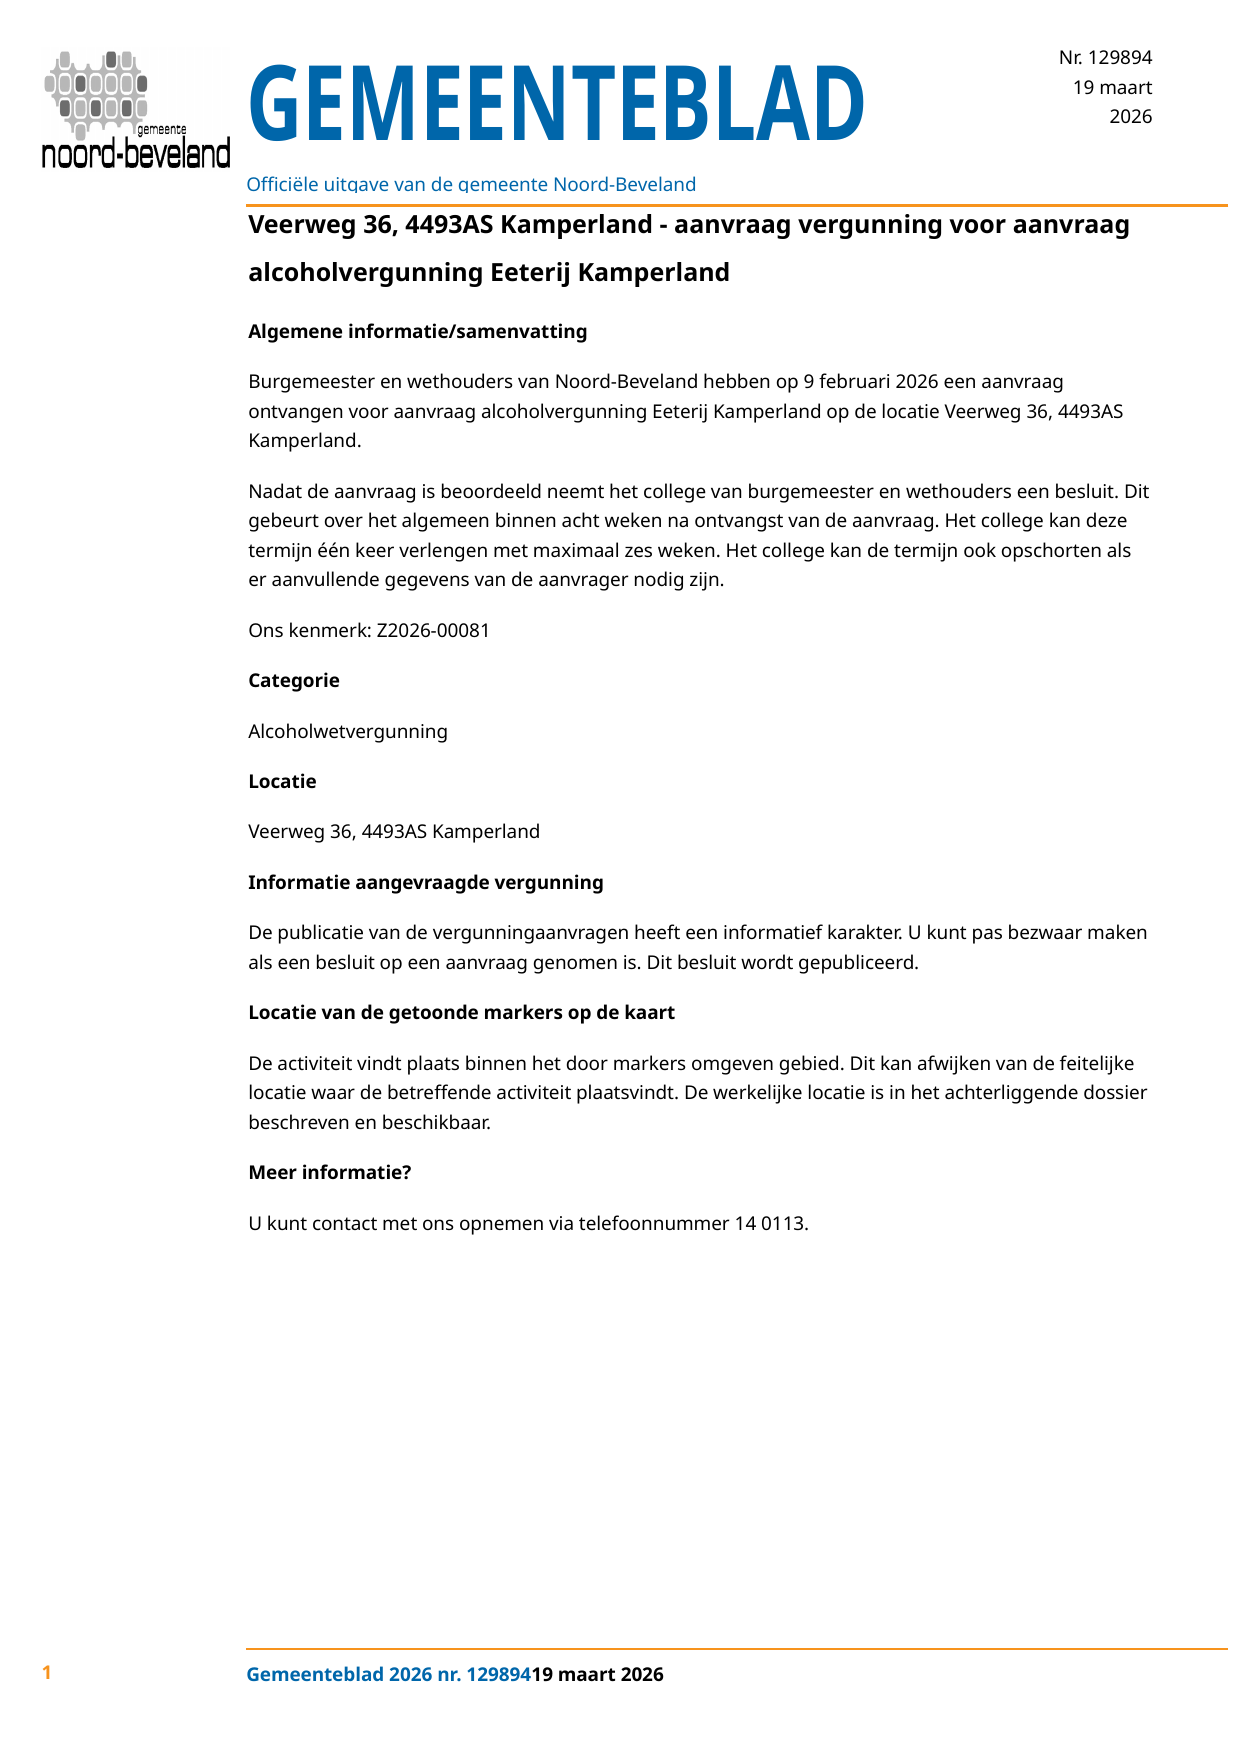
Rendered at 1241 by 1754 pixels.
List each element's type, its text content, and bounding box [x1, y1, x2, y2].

text Veerweg 36, 4493AS Kamperland - aanvraag vergunning voor aanvraag alcoholvergunning Eeterij Kamperland [248, 207, 1152, 288]
text Locatie van de getoonde markers op de kaart [248, 999, 1152, 1025]
text Nadat de aanvraag is beoordeeld neemt het college van burgemeester en wethouders een besluit. Dit gebeurt over het algemeen binnen acht weken na ontvangst van de aanvraag. Het college kan deze termijn één keer verlengen met maximaal zes weken. Het college kan de termijn ook opschorten als er aanvullende gegevens van de aanvrager nodig zijn. [248, 478, 1152, 592]
text U kunt contact met ons opnemen via telefoonnummer 14 0113. [248, 1210, 1152, 1236]
text De publicatie van de vergunningaanvragen heeft een informatief karakter. U kunt pas bezwaar maken als een besluit op een aanvraag genomen is. Dit besluit wordt gepubliceerd. [248, 919, 1152, 975]
text Ons kenmerk: Z2026-00081 [248, 617, 1152, 643]
text Burgemeester en wethouders van Noord-Beveland hebben op 9 februari 2026 een aanvraag ontvangen voor aanvraag alcoholvergunning Eeterij Kamperland op de locatie Veerweg 36, 4493AS Kamperland. [248, 368, 1152, 453]
picture [41, 47, 231, 172]
text Informatie aangevraagde vergunning [248, 869, 1152, 895]
text Categorie [248, 667, 1152, 693]
text De activiteit vindt plaats binnen het door markers omgeven gebied. Dit kan afwijken van de feitelijke locatie waar de betreffende activiteit plaatsvindt. De werkelijke locatie is in het achterliggende dossier beschreven en beschikbaar. [248, 1050, 1152, 1135]
text Algemene informatie/samenvatting [248, 318, 1152, 344]
text Alcoholwetvergunning [248, 718, 1152, 744]
text Meer informatie? [248, 1159, 1152, 1185]
text Locatie [248, 768, 1152, 794]
text Veerweg 36, 4493AS Kamperland [248, 819, 1152, 844]
